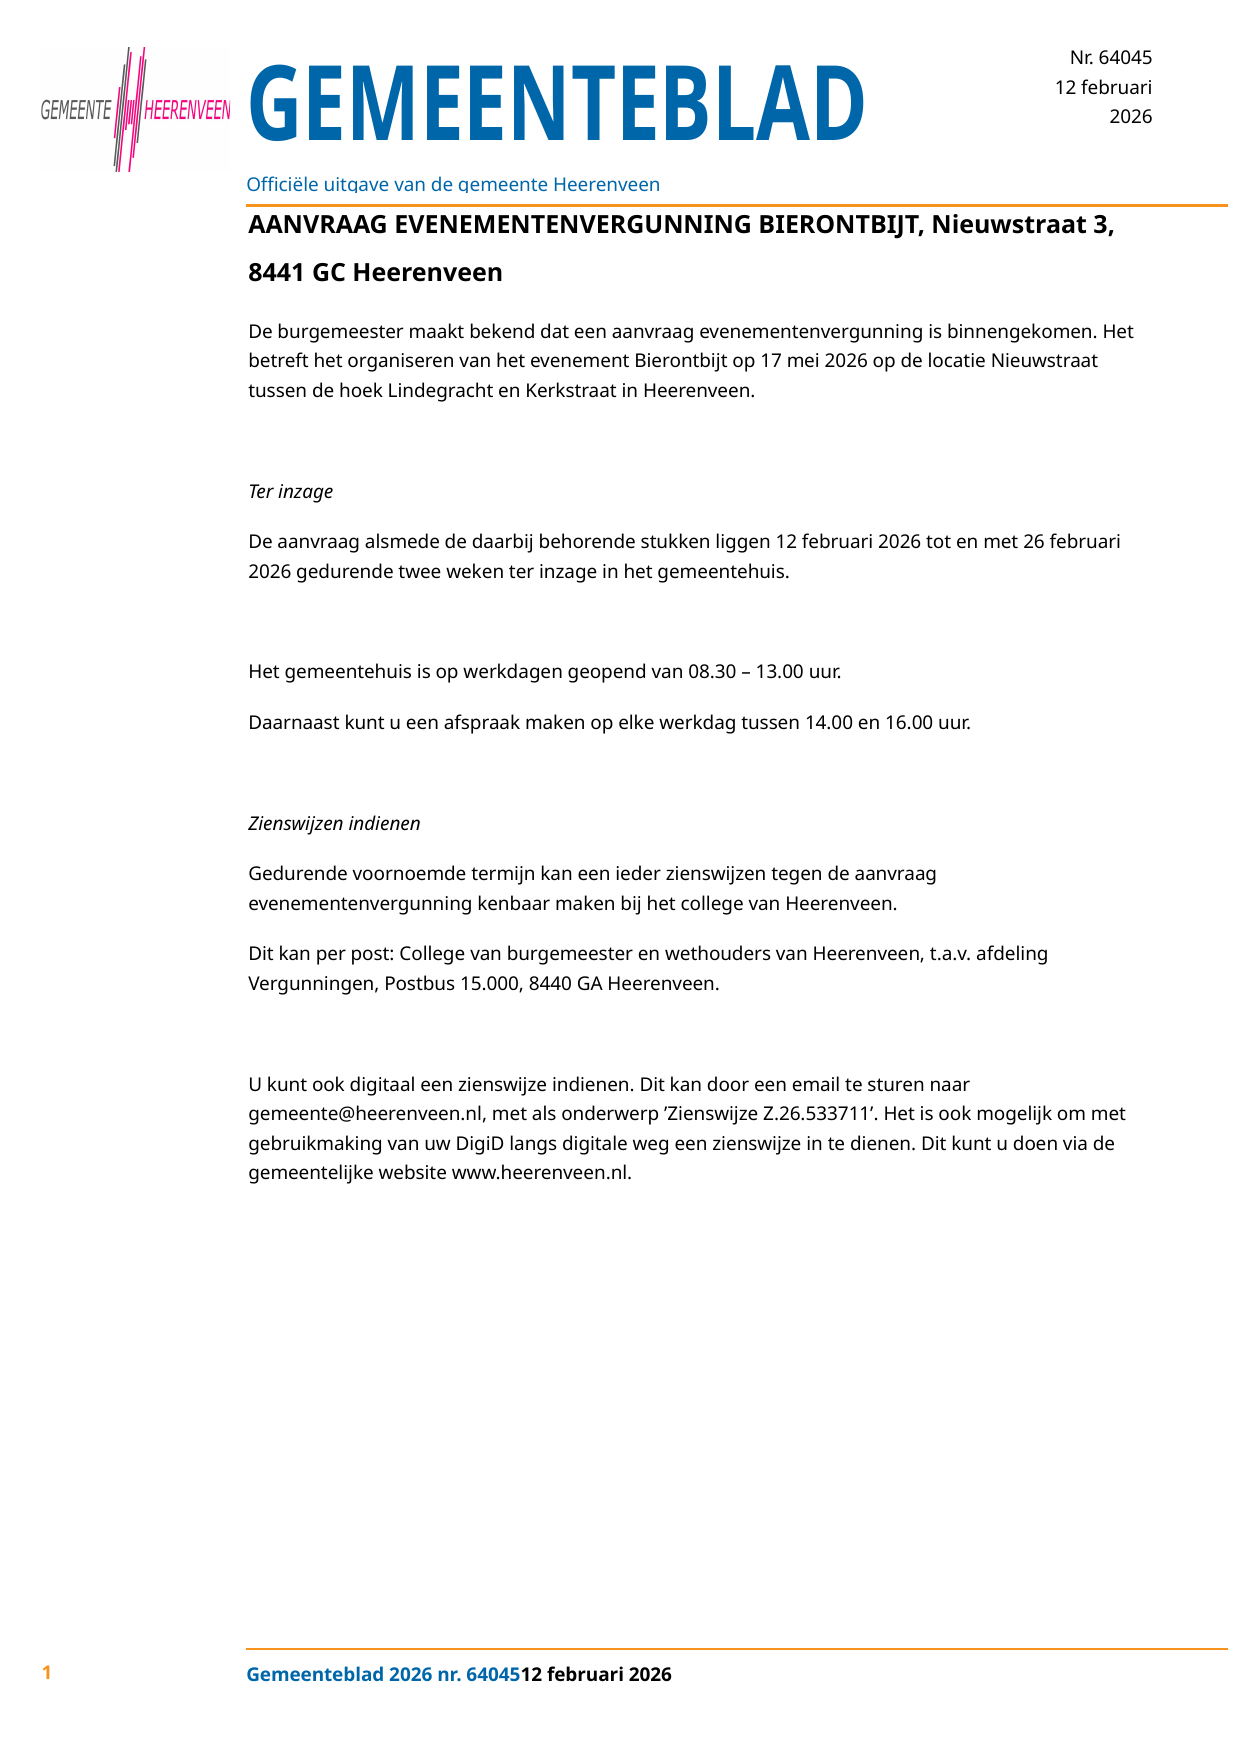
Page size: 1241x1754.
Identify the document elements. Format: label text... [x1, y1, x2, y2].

text U kunt ook digitaal een zienswijze indienen. Dit kan door een email te sturen naar gemeente@heerenveen.nl, met als onderwerp ’Zienswijze Z.26.533711’. Het is ook mogelijk om met gebruikmaking van uw DigiD langs digitale weg een zienswijze in te dienen. Dit kunt u doen via de gemeentelijke website www.heerenveen.nl. [248, 1071, 1152, 1185]
text Ter inzage [248, 478, 1152, 504]
text Daarnaast kunt u een afspraak maken op elke werkdag tussen 14.00 en 16.00 uur. [248, 709, 1152, 735]
text AANVRAAG EVENEMENTENVERGUNNING BIERONTBIJT, Nieuwstraat 3, 8441 GC Heerenveen [248, 207, 1152, 288]
text Gedurende voornoemde termijn kan een ieder zienswijzen tegen de aanvraag evenementenvergunning kenbaar maken bij het college van Heerenveen. [248, 860, 1152, 916]
text De aanvraag alsmede de daarbij behorende stukken liggen 12 februari 2026 tot en met 26 februari 2026 gedurende twee weken ter inzage in het gemeentehuis. [248, 528, 1152, 584]
text Het gemeentehuis is op werkdagen geopend van 08.30 – 13.00 uur. [248, 659, 1152, 684]
text De burgemeester maakt bekend dat een aanvraag evenementenvergunning is binnengekomen. Het betreft het organiseren van het evenement Bierontbijt op 17 mei 2026 op de locatie Nieuwstraat tussen de hoek Lindegracht en Kerkstraat in Heerenveen. [248, 318, 1152, 403]
picture [41, 47, 231, 172]
text Dit kan per post: College van burgemeester en wethouders van Heerenveen, t.a.v. afdeling Vergunningen, Postbus 15.000, 8440 GA Heerenveen. [248, 940, 1152, 996]
text Zienswijzen indienen [248, 810, 1152, 836]
